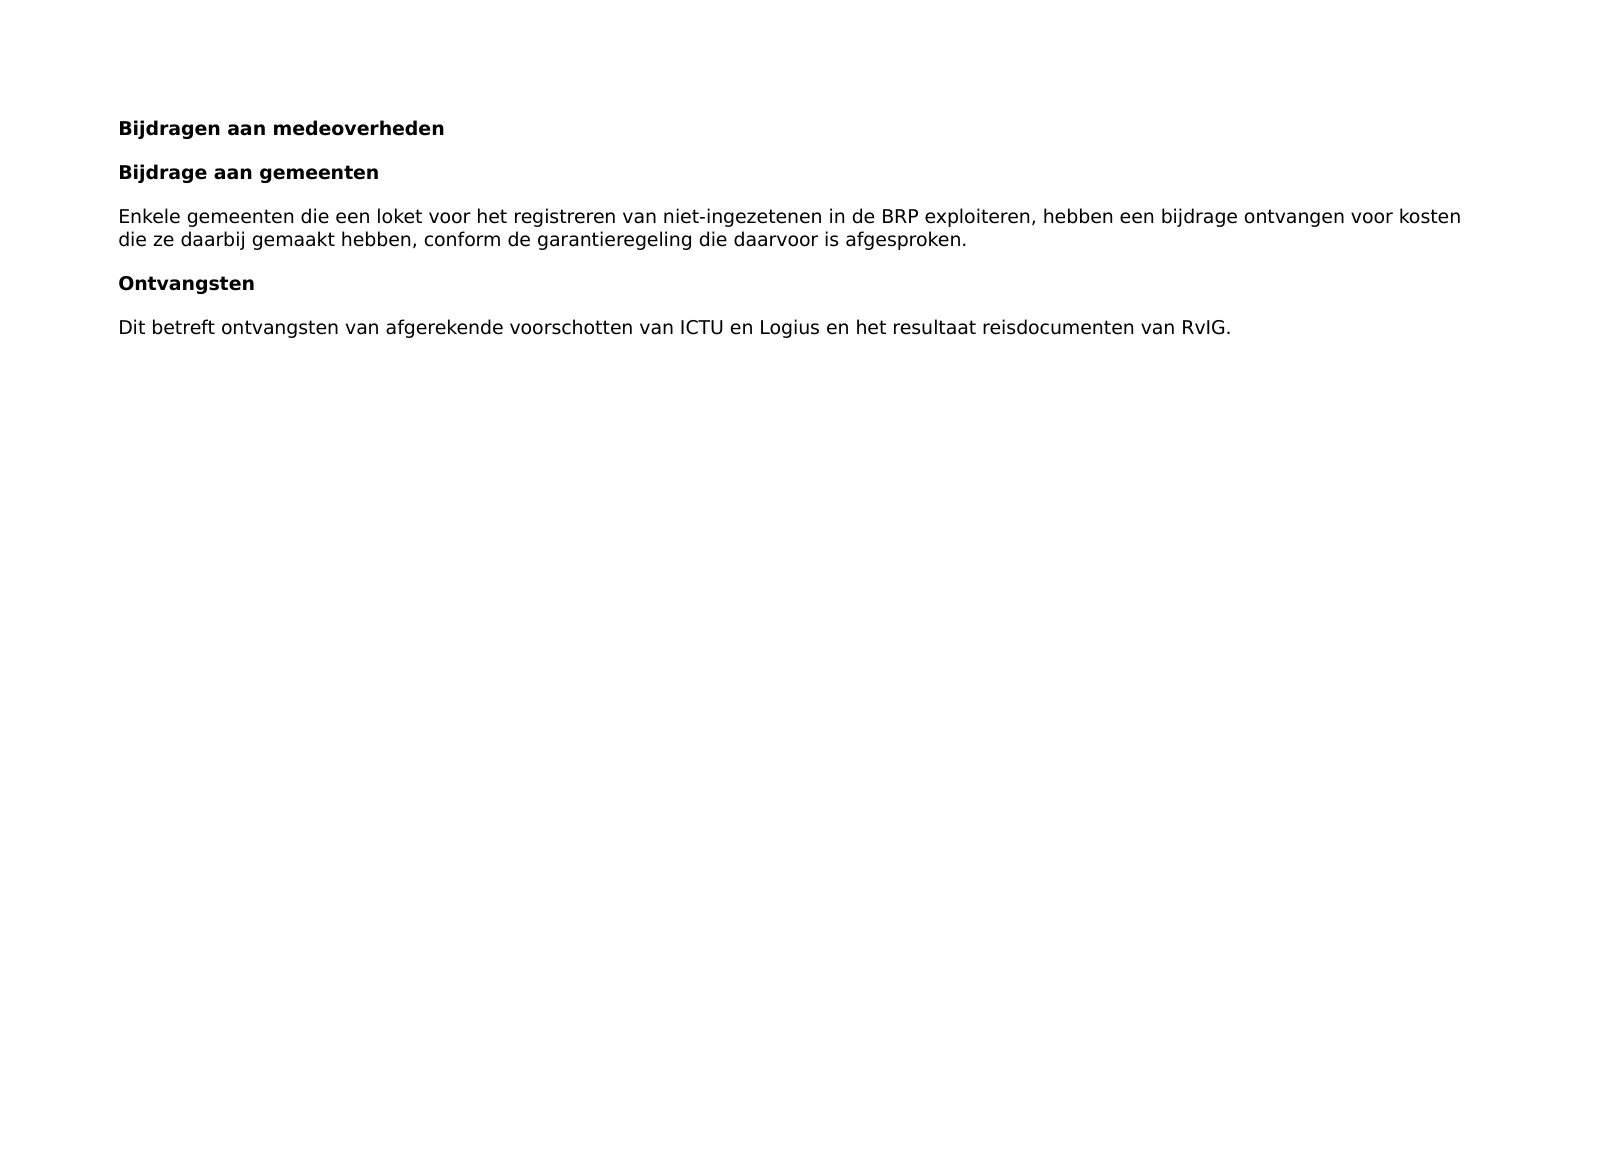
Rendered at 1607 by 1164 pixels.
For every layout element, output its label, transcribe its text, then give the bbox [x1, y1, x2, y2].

subtitle Bijdrage aan gemeenten [118, 162, 1488, 184]
text Dit betreft ontvangsten van afgerekende voorschotten van ICTU en Logius en het resultaat reisdocumenten van RvIG. [118, 317, 1488, 339]
text Enkele gemeenten die een loket voor het registreren van niet-ingezetenen in de BRP exploiteren, hebben een bijdrage ontvangen voor kosten die ze daarbij gemaakt hebben, conform de garantieregeling die daarvoor is afgesproken. [118, 206, 1488, 250]
subtitle Bijdragen aan medeoverheden [118, 118, 1488, 140]
subtitle Ontvangsten [118, 273, 1488, 294]
